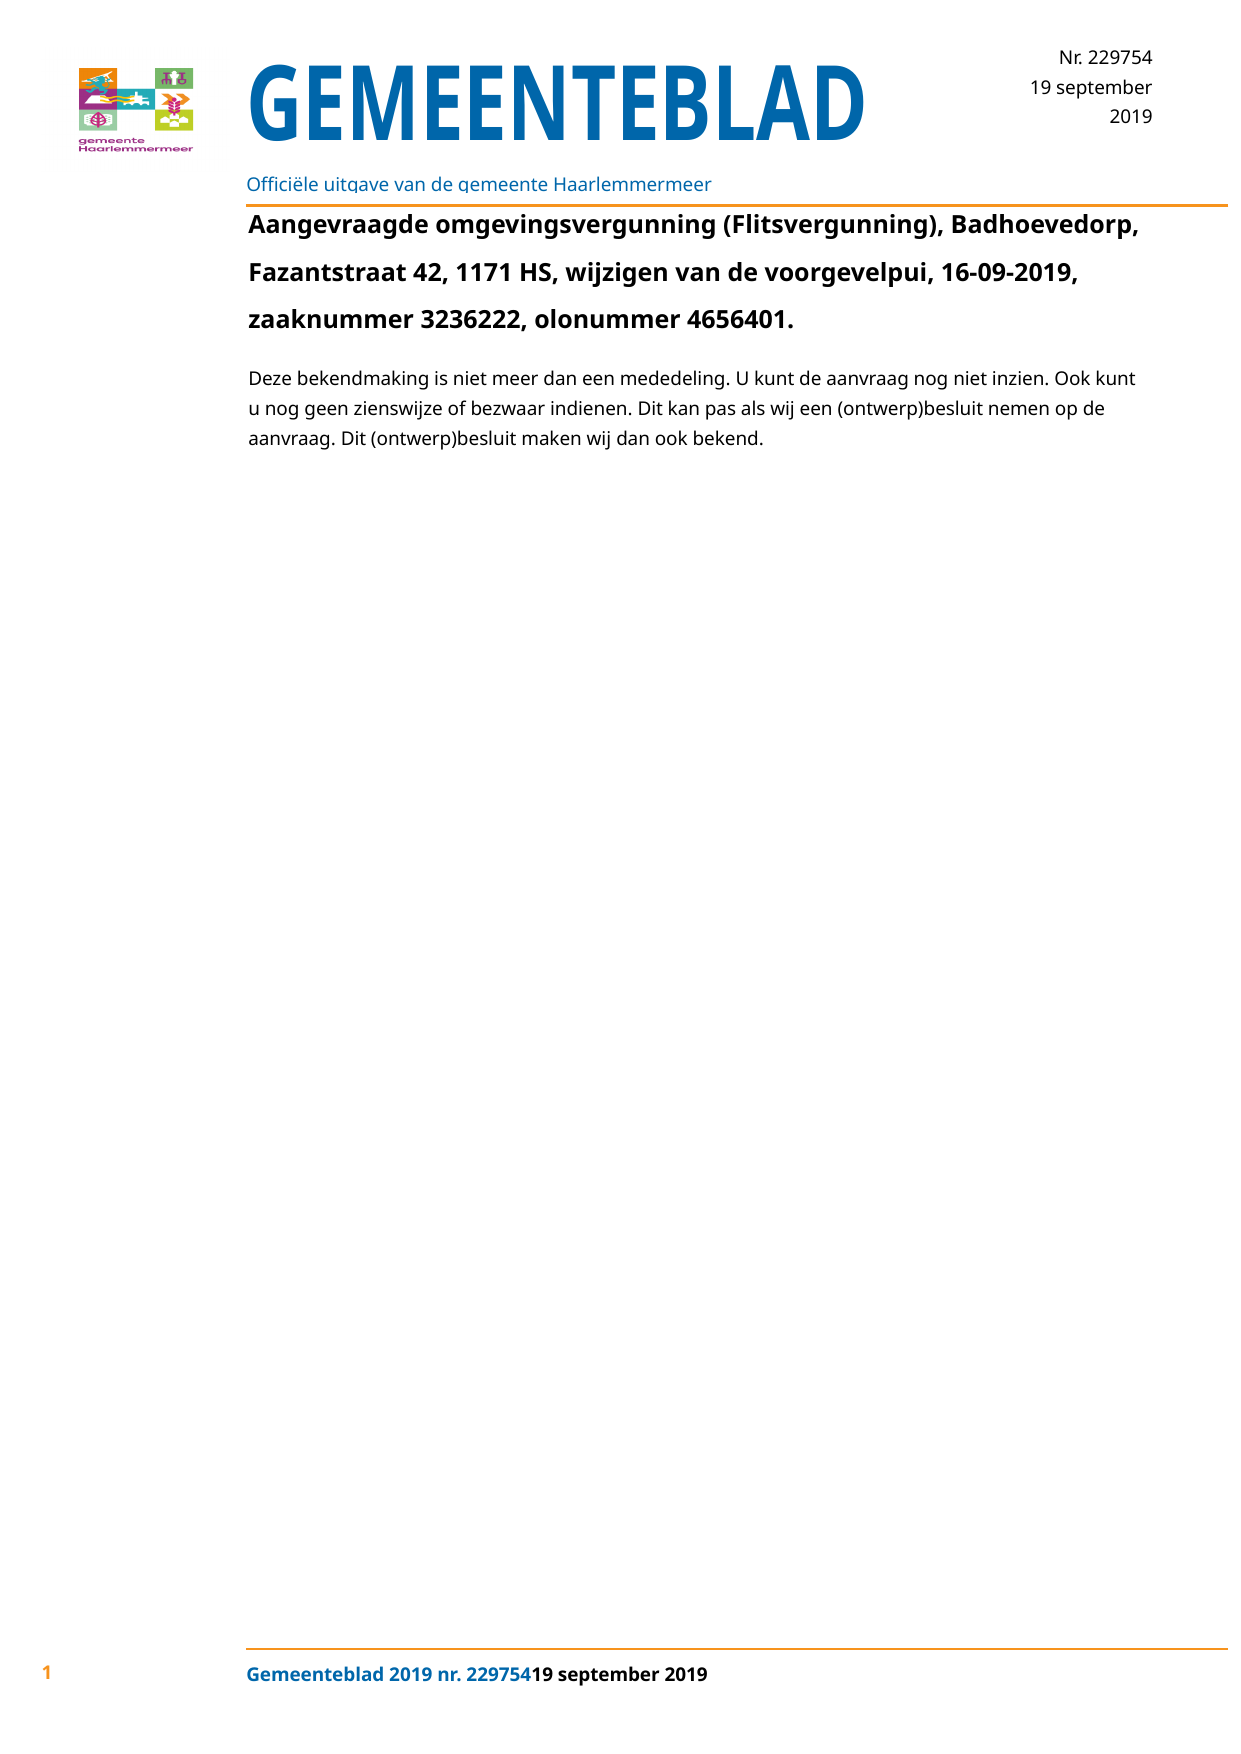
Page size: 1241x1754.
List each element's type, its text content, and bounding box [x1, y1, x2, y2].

text Aangevraagde omgevingsvergunning (Flitsvergunning), Badhoevedorp, Fazantstraat 42, 1171 HS, wijzigen van de voorgevelpui, 16-09-2019, zaaknummer 3236222, olonummer 4656401. [248, 207, 1152, 336]
text Deze bekendmaking is niet meer dan een mededeling. U kunt de aanvraag nog niet inzien. Ook kunt u nog geen zienswijze of bezwaar indienen. Dit kan pas als wij een (ontwerp)besluit nemen op de aanvraag. Dit (ontwerp)besluit maken wij dan ook bekend. [248, 366, 1152, 450]
picture [41, 47, 231, 172]
